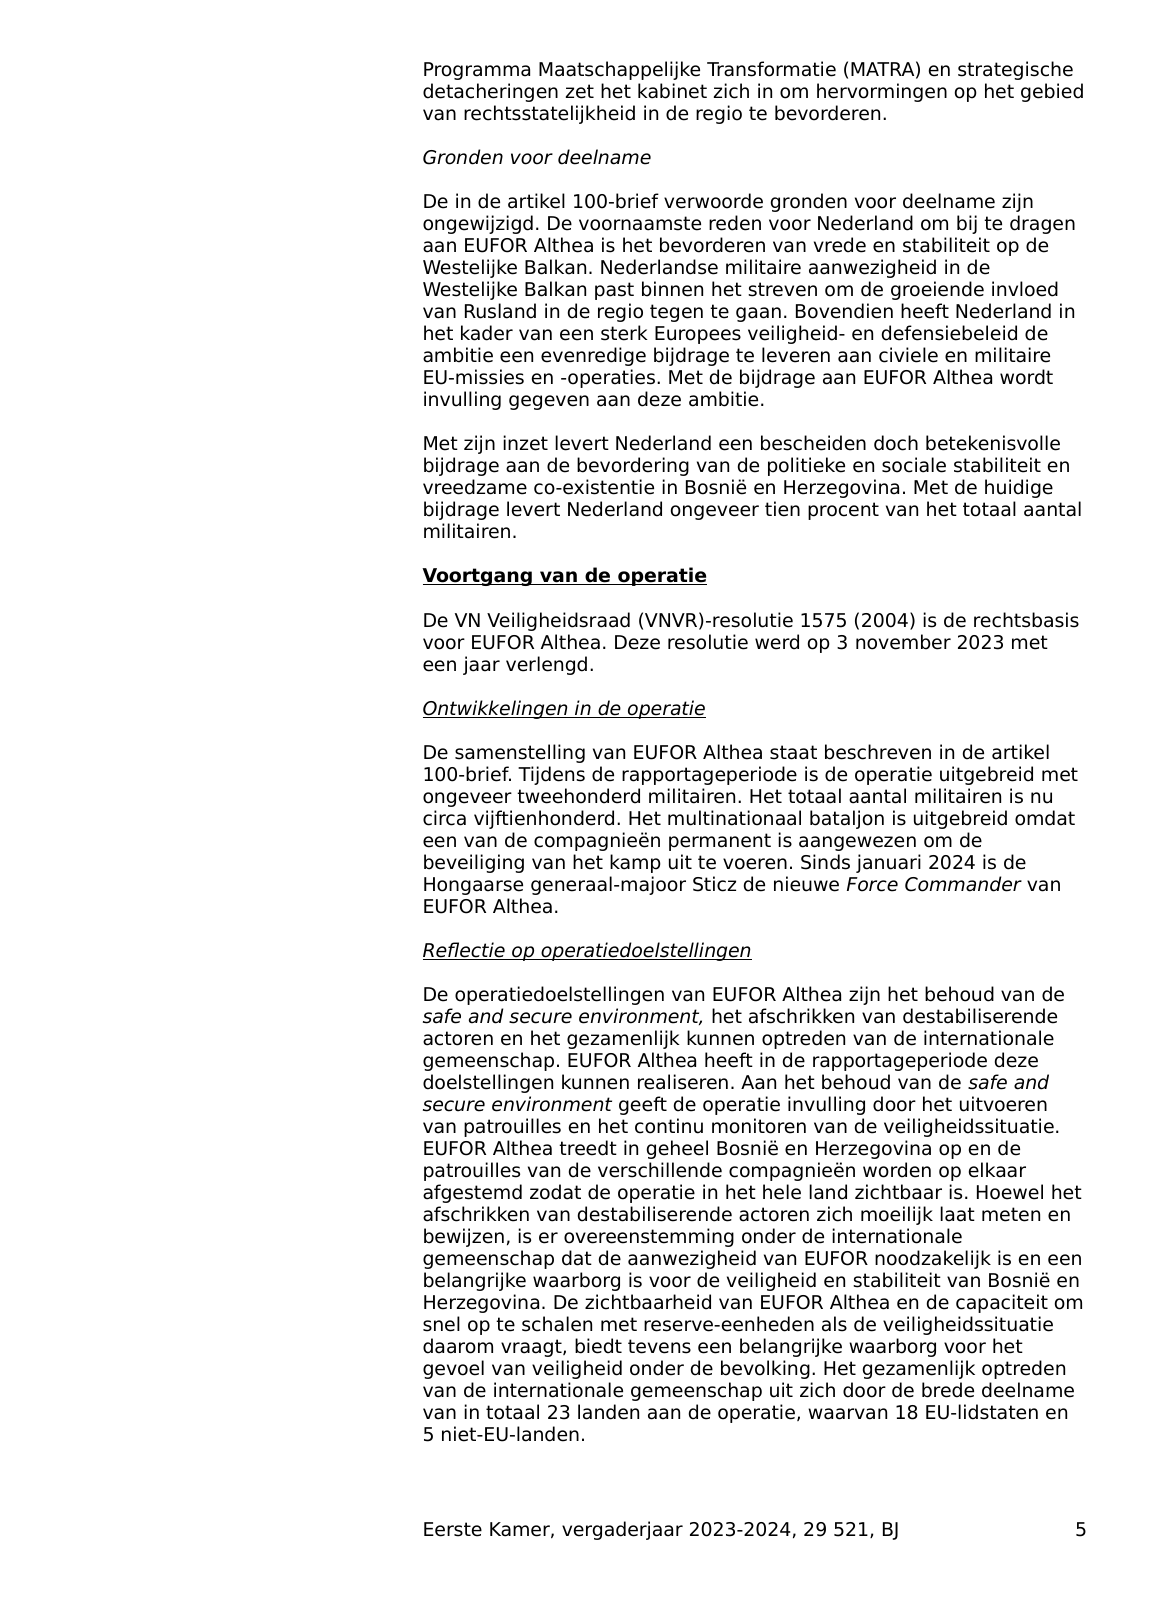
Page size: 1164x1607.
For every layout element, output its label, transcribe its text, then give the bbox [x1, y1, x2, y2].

text Met zijn inzet levert Nederland een bescheiden doch betekenisvolle bijdrage aan de bevordering van de politieke en sociale stabiliteit en vreedzame co-existentie in Bosnië en Herzegovina. Met de huidige bijdrage levert Nederland ongeveer tien procent van het totaal aantal militairen. [422, 433, 1087, 543]
subtitle Ontwikkelingen in de operatie [422, 698, 1087, 720]
text De operatiedoelstellingen van EUFOR Althea zijn het behoud van de safe and secure environment, het afschrikken van destabiliserende actoren en het gezamenlijk kunnen optreden van de internationale gemeenschap. EUFOR Althea heeft in de rapportageperiode deze doelstellingen kunnen realiseren. Aan het behoud van de safe and secure environment geeft de operatie invulling door het uitvoeren van patrouilles en het continu monitoren van de veiligheidssituatie. EUFOR Althea treedt in geheel Bosnië en Herzegovina op en de patrouilles van de verschillende compagnieën worden op elkaar afgestemd zodat de operatie in het hele land zichtbaar is. Hoewel het afschrikken van destabiliserende actoren zich moeilijk laat meten en bewijzen, is er overeenstemming onder de internationale gemeenschap dat de aanwezigheid van EUFOR noodzakelijk is en een belangrijke waarborg is voor de veiligheid en stabiliteit van Bosnië en Herzegovina. De zichtbaarheid van EUFOR Althea en de capaciteit om snel op te schalen met reserve-eenheden als de veiligheidssituatie daarom vraagt, biedt tevens een belangrijke waarborg voor het gevoel van veiligheid onder de bevolking. Het gezamenlijk optreden van de internationale gemeenschap uit zich door de brede deelname van in totaal 23 landen aan de operatie, waarvan 18 EU-lidstaten en 5 niet-EU-landen. [422, 984, 1087, 1446]
subtitle Voortgang van de operatie [422, 565, 1087, 587]
subtitle Reflectie op operatiedoelstellingen [422, 940, 1087, 962]
text De VN Veiligheidsraad (VNVR)-resolutie 1575 (2004) is de rechtsbasis voor EUFOR Althea. Deze resolutie werd op 3 november 2023 met een jaar verlengd. [422, 609, 1087, 676]
text Programma Maatschappelijke Transformatie (MATRA) en strategische detacheringen zet het kabinet zich in om hervormingen op het gebied van rechtsstatelijkheid in de regio te bevorderen. [422, 59, 1087, 125]
text De in de artikel 100-brief verwoorde gronden voor deelname zijn ongewijzigd. De voornaamste reden voor Nederland om bij te dragen aan EUFOR Althea is het bevorderen van vrede en stabiliteit op de Westelijke Balkan. Nederlandse militaire aanwezigheid in de Westelijke Balkan past binnen het streven om de groeiende invloed van Rusland in de regio tegen te gaan. Bovendien heeft Nederland in het kader van een sterk Europees veiligheid- en defensiebeleid de ambitie een evenredige bijdrage te leveren aan civiele en militaire EU-missies en -operaties. Met de bijdrage aan EUFOR Althea wordt invulling gegeven aan deze ambitie. [422, 191, 1087, 411]
text De samenstelling van EUFOR Althea staat beschreven in de artikel 100-brief. Tijdens de rapportageperiode is de operatie uitgebreid met ongeveer tweehonderd militairen. Het totaal aantal militairen is nu circa vijftienhonderd. Het multinationaal bataljon is uitgebreid omdat een van de compagnieën permanent is aangewezen om de beveiliging van het kamp uit te voeren. Sinds januari 2024 is de Hongaarse generaal-majoor Sticz de nieuwe Force Commander van EUFOR Althea. [422, 742, 1087, 918]
subtitle Gronden voor deelname [422, 147, 1087, 169]
